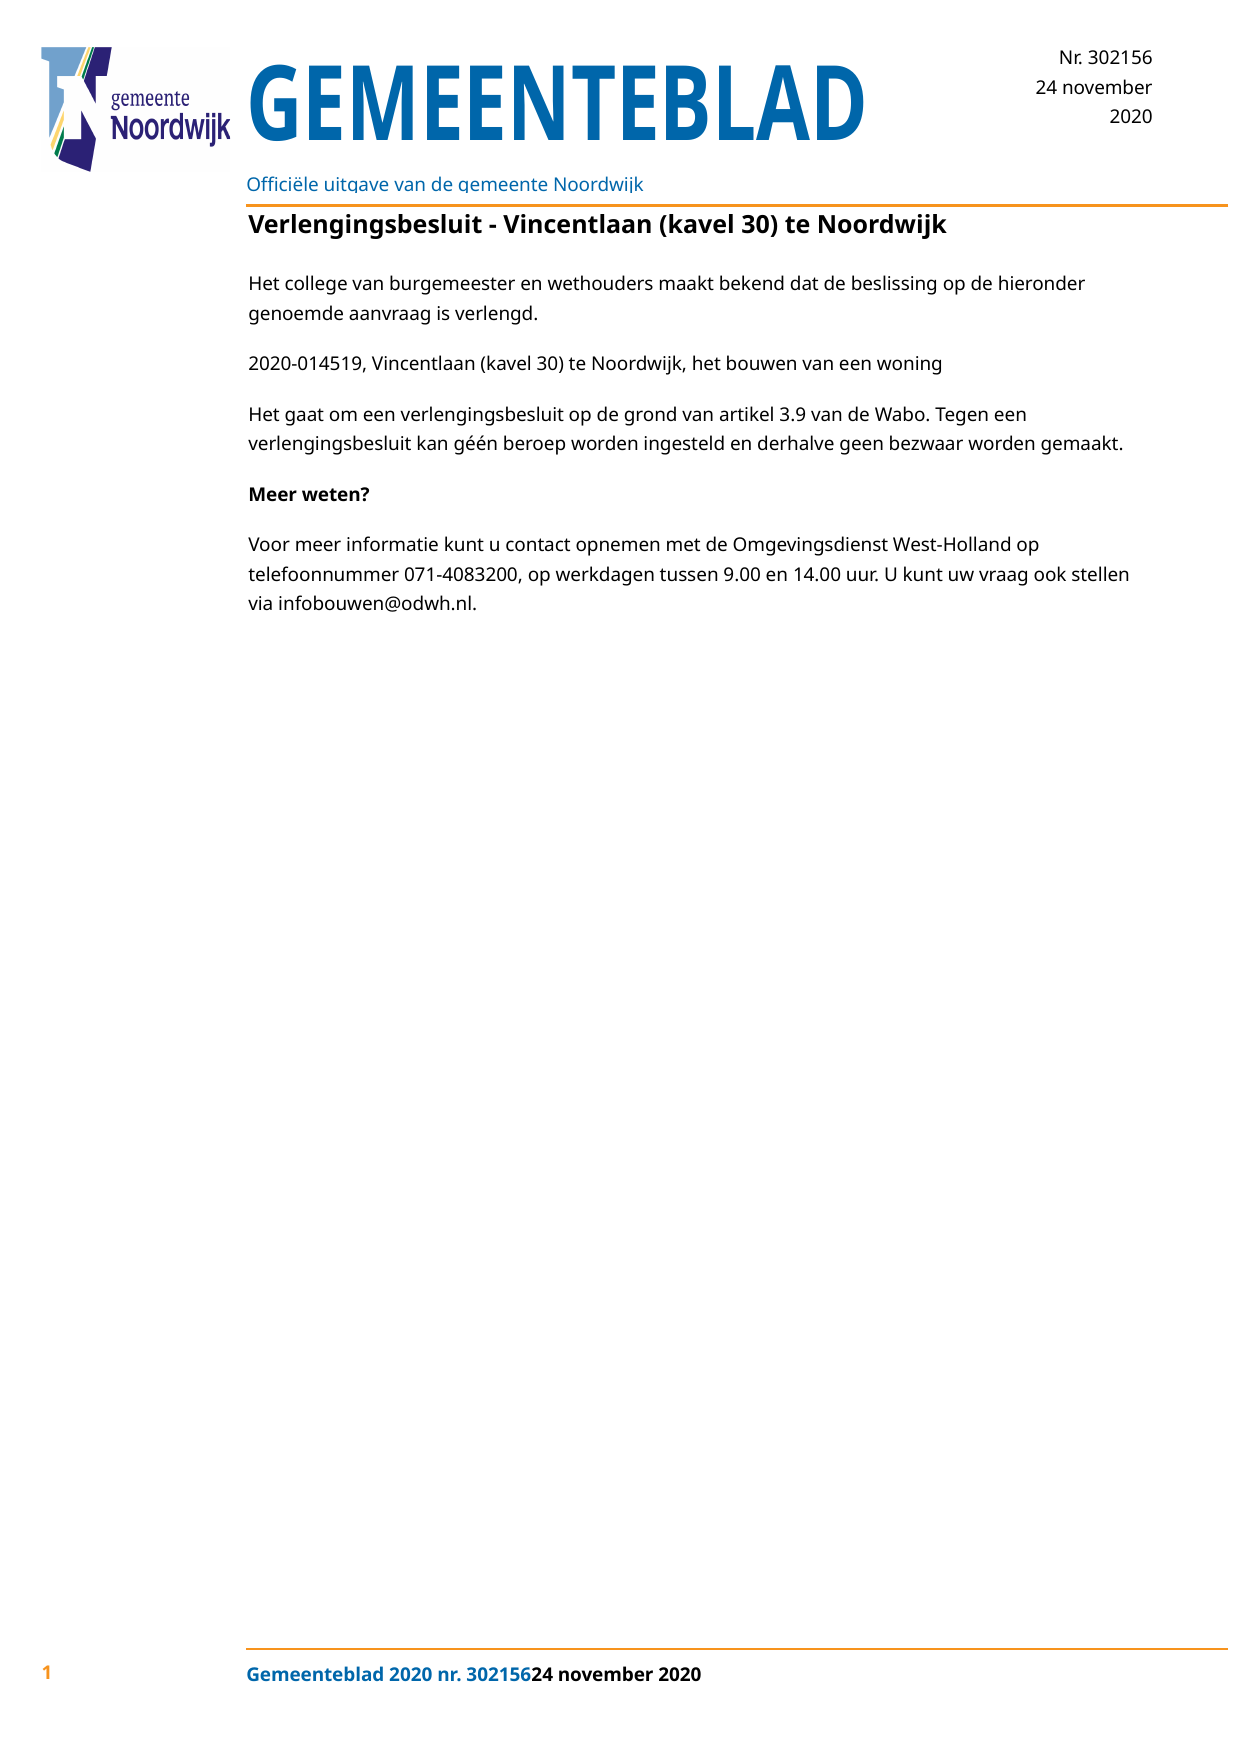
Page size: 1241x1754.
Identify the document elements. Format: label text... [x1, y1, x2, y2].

text Voor meer informatie kunt u contact opnemen met de Omgevingsdienst West-Holland op telefoonnummer 071-4083200, op werkdagen tussen 9.00 en 14.00 uur. U kunt uw vraag ook stellen via infobouwen@odwh.nl. [248, 531, 1152, 616]
text Het gaat om een verlengingsbesluit op de grond van artikel 3.9 van de Wabo. Tegen een verlengingsbesluit kan géén beroep worden ingesteld en derhalve geen bezwaar worden gemaakt. [248, 401, 1152, 456]
text Meer weten? [248, 481, 1152, 506]
text Verlengingsbesluit - Vincentlaan (kavel 30) te Noordwijk [248, 207, 1152, 241]
text 2020-014519, Vincentlaan (kavel 30) te Noordwijk, het bouwen van een woning [248, 350, 1152, 376]
text Het college van burgemeester en wethouders maakt bekend dat de beslissing op de hieronder genoemde aanvraag is verlengd. [248, 270, 1152, 326]
picture [41, 47, 231, 172]
